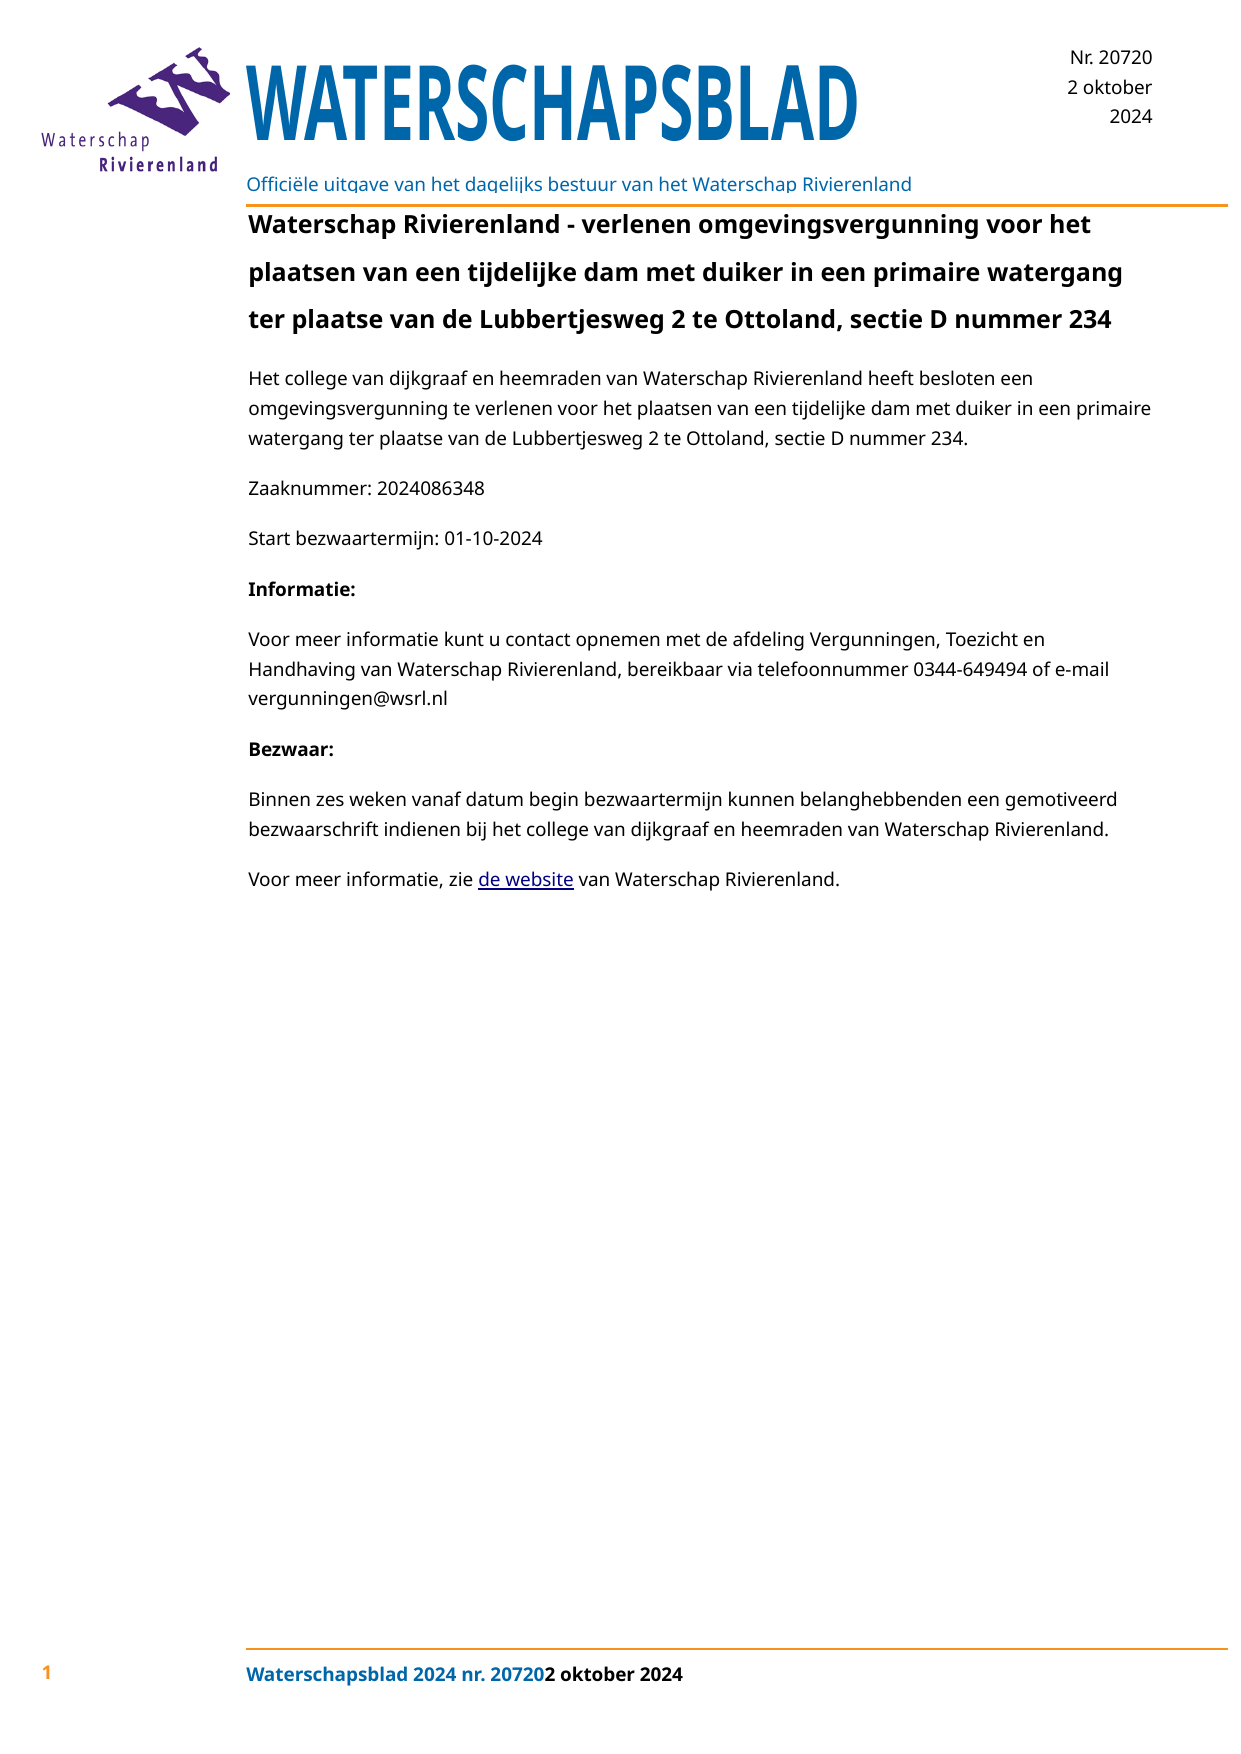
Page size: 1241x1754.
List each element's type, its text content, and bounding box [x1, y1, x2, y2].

text Zaaknummer: 2024086348 [248, 475, 1152, 501]
text Voor meer informatie kunt u contact opnemen met de afdeling Vergunningen, Toezicht en Handhaving van Waterschap Rivierenland, bereikbaar via telefoonnummer 0344-649494 of e-mail vergunningen@wsrl.nl [248, 626, 1152, 711]
text Start bezwaartermijn: 01-10-2024 [248, 526, 1152, 551]
text Voor meer informatie, zie de website van Waterschap Rivierenland. [248, 866, 1152, 892]
text Informatie: [248, 576, 1152, 602]
picture [41, 47, 231, 172]
text Bezwaar: [248, 736, 1152, 762]
text Waterschap Rivierenland - verlenen omgevingsvergunning voor het plaatsen van een tijdelijke dam met duiker in een primaire watergang ter plaatse van de Lubbertjesweg 2 te Ottoland, sectie D nummer 234 [248, 207, 1152, 336]
text Binnen zes weken vanaf datum begin bezwaartermijn kunnen belanghebbenden een gemotiveerd bezwaarschrift indienen bij het college van dijkgraaf en heemraden van Waterschap Rivierenland. [248, 786, 1152, 842]
text Het college van dijkgraaf en heemraden van Waterschap Rivierenland heeft besloten een omgevingsvergunning te verlenen voor het plaatsen van een tijdelijke dam met duiker in een primaire watergang ter plaatse van de Lubbertjesweg 2 te Ottoland, sectie D nummer 234. [248, 366, 1152, 450]
